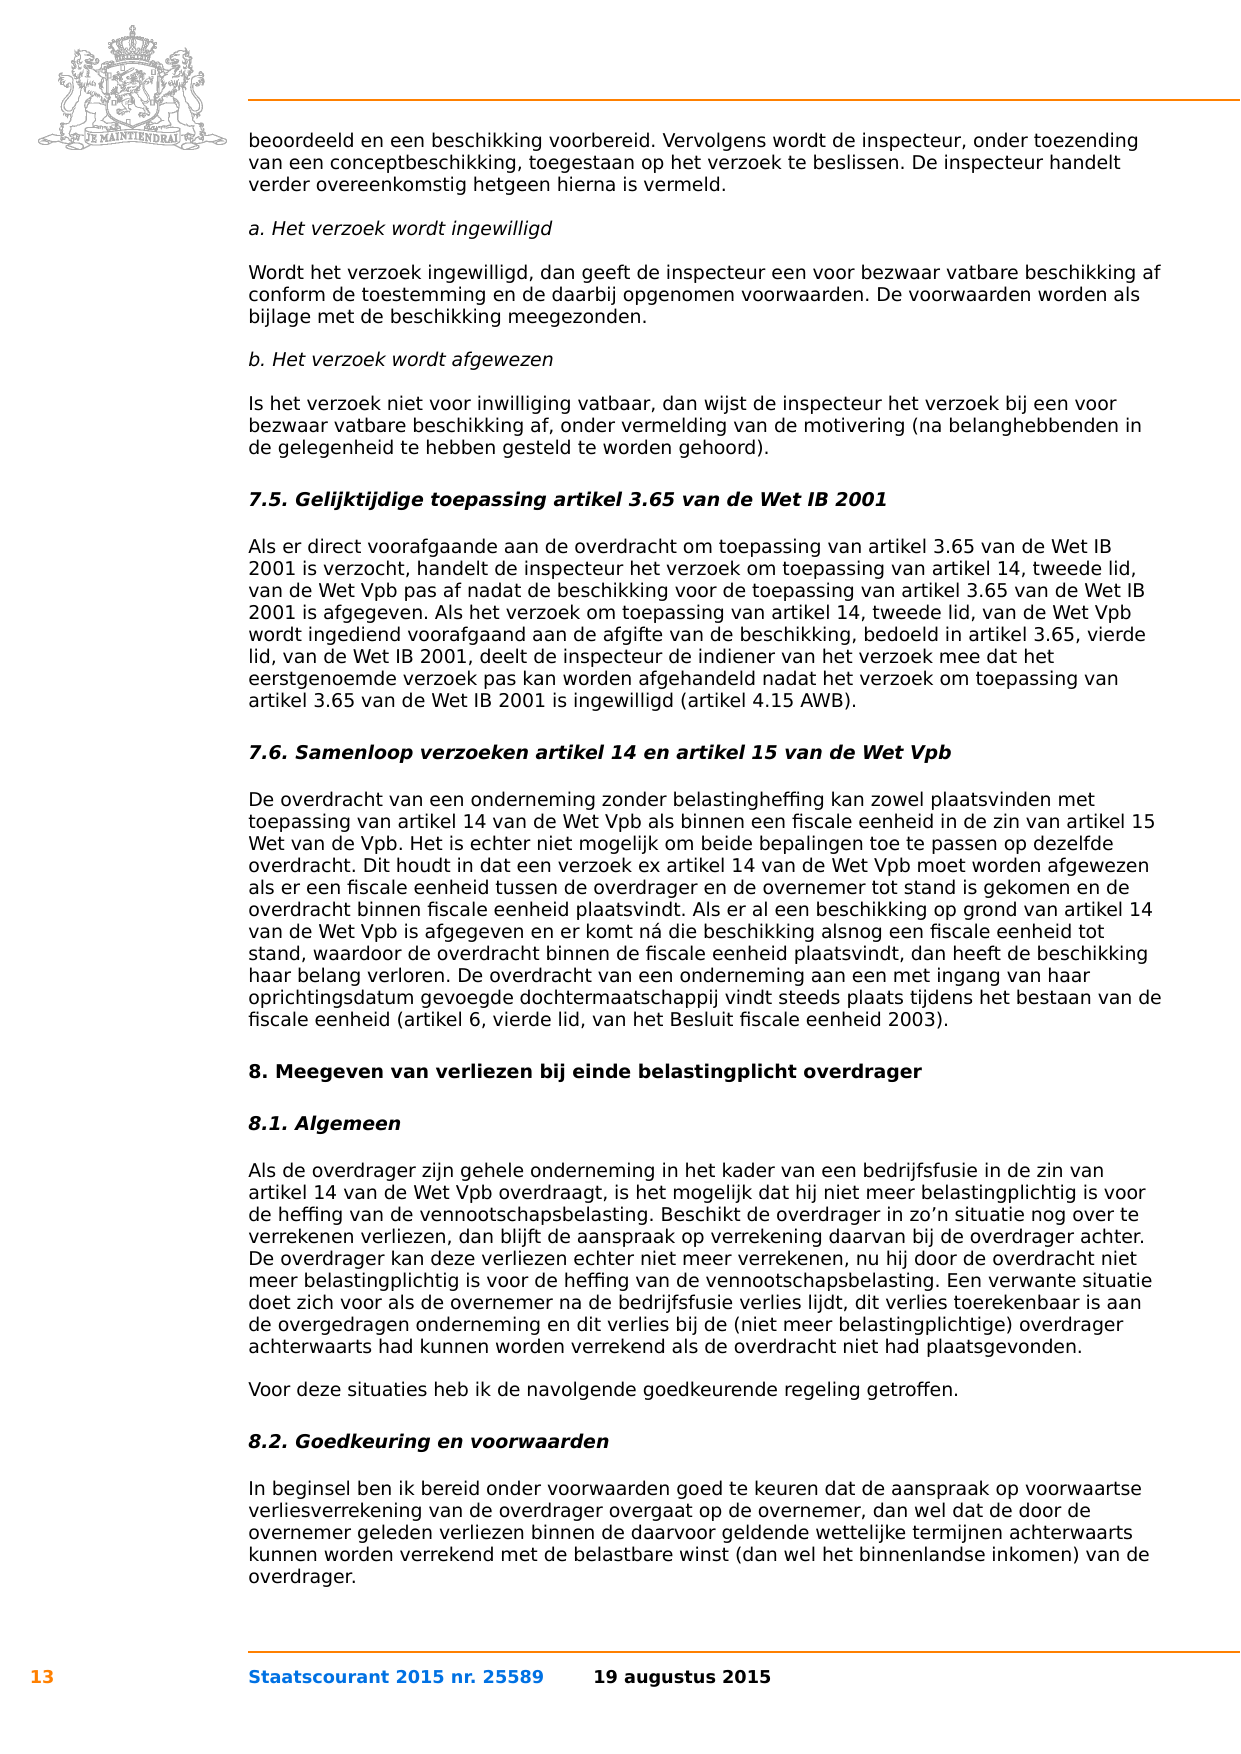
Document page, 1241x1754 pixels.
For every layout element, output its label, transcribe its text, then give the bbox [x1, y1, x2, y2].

text Is het verzoek niet voor inwilliging vatbaar, dan wijst de inspecteur het verzoek bij een voor bezwaar vatbare beschikking af, onder vermelding van de motivering (na belanghebbenden in de gelegenheid te hebben gesteld te worden gehoord). [248, 393, 1163, 459]
text Als de overdrager zijn gehele onderneming in het kader van een bedrijfsfusie in de zin van artikel 14 van de Wet Vpb overdraagt, is het mogelijk dat hij niet meer belastingplichtig is voor de heffing van de vennootschapsbelasting. Beschikt de overdrager in zo’n situatie nog over te verrekenen verliezen, dan blijft de aanspraak op verrekening daarvan bij de overdrager achter. De overdrager kan deze verliezen echter niet meer verrekenen, nu hij door de overdracht niet meer belastingplichtig is voor de heffing van de vennootschapsbelasting. Een verwante situatie doet zich voor als de overnemer na de bedrijfsfusie verlies lijdt, dit verlies toerekenbaar is aan de overgedragen onderneming en dit verlies bij de (niet meer belastingplichtige) overdrager achterwaarts had kunnen worden verrekend als de overdracht niet had plaatsgevonden. [248, 1160, 1163, 1357]
text Wordt het verzoek ingewilligd, dan geeft de inspecteur een voor bezwaar vatbare beschikking af conform de toestemming en de daarbij opgenomen voorwaarden. De voorwaarden worden als bijlage met de beschikking meegezonden. [248, 262, 1163, 327]
text Voor deze situaties heb ik de navolgende goedkeurende regeling getroffen. [248, 1379, 1163, 1401]
picture [38, 25, 227, 150]
subtitle 8.2. Goedkeuring en voorwaarden [248, 1431, 1163, 1453]
subtitle b. Het verzoek wordt afgewezen [248, 349, 1163, 371]
text De overdracht van een onderneming zonder belastingheffing kan zowel plaatsvinden met toepassing van artikel 14 van de Wet Vpb als binnen een fiscale eenheid in de zin van artikel 15 Wet van de Vpb. Het is echter niet mogelijk om beide bepalingen toe te passen op dezelfde overdracht. Dit houdt in dat een verzoek ex artikel 14 van de Wet Vpb moet worden afgewezen als er een fiscale eenheid tussen de overdrager en de overnemer tot stand is gekomen en de overdracht binnen fiscale eenheid plaatsvindt. Als er al een beschikking op grond van artikel 14 van de Wet Vpb is afgegeven en er komt ná die beschikking alsnog een fiscale eenheid tot stand, waardoor de overdracht binnen de fiscale eenheid plaatsvindt, dan heeft de beschikking haar belang verloren. De overdracht van een onderneming aan een met ingang van haar oprichtingsdatum gevoegde dochtermaatschappij vindt steeds plaats tijdens het bestaan van de fiscale eenheid (artikel 6, vierde lid, van het Besluit fiscale eenheid 2003). [248, 789, 1163, 1031]
subtitle a. Het verzoek wordt ingewilligd [248, 218, 1163, 240]
subtitle 7.6. Samenloop verzoeken artikel 14 en artikel 15 van de Wet Vpb [248, 742, 1163, 764]
subtitle 8. Meegeven van verliezen bij einde belastingplicht overdrager [248, 1061, 1163, 1083]
subtitle 8.1. Algemeen [248, 1113, 1163, 1135]
text Als er direct voorafgaande aan de overdracht om toepassing van artikel 3.65 van de Wet IB 2001 is verzocht, handelt de inspecteur het verzoek om toepassing van artikel 14, tweede lid, van de Wet Vpb pas af nadat de beschikking voor de toepassing van artikel 3.65 van de Wet IB 2001 is afgegeven. Als het verzoek om toepassing van artikel 14, tweede lid, van de Wet Vpb wordt ingediend voorafgaand aan de afgifte van de beschikking, bedoeld in artikel 3.65, vierde lid, van de Wet IB 2001, deelt de inspecteur de indiener van het verzoek mee dat het eerstgenoemde verzoek pas kan worden afgehandeld nadat het verzoek om toepassing van artikel 3.65 van de Wet IB 2001 is ingewilligd (artikel 4.15 AWB). [248, 536, 1163, 712]
subtitle 7.5. Gelijktijdige toepassing artikel 3.65 van de Wet IB 2001 [248, 489, 1163, 511]
text beoordeeld en een beschikking voorbereid. Vervolgens wordt de inspecteur, onder toezending van een conceptbeschikking, toegestaan op het verzoek te beslissen. De inspecteur handelt verder overeenkomstig hetgeen hierna is vermeld. [248, 130, 1163, 196]
text In beginsel ben ik bereid onder voorwaarden goed te keuren dat de aanspraak op voorwaartse verliesverrekening van de overdrager overgaat op de overnemer, dan wel dat de door de overnemer geleden verliezen binnen de daarvoor geldende wettelijke termijnen achterwaarts kunnen worden verrekend met de belastbare winst (dan wel het binnenlandse inkomen) van de overdrager. [248, 1478, 1163, 1588]
